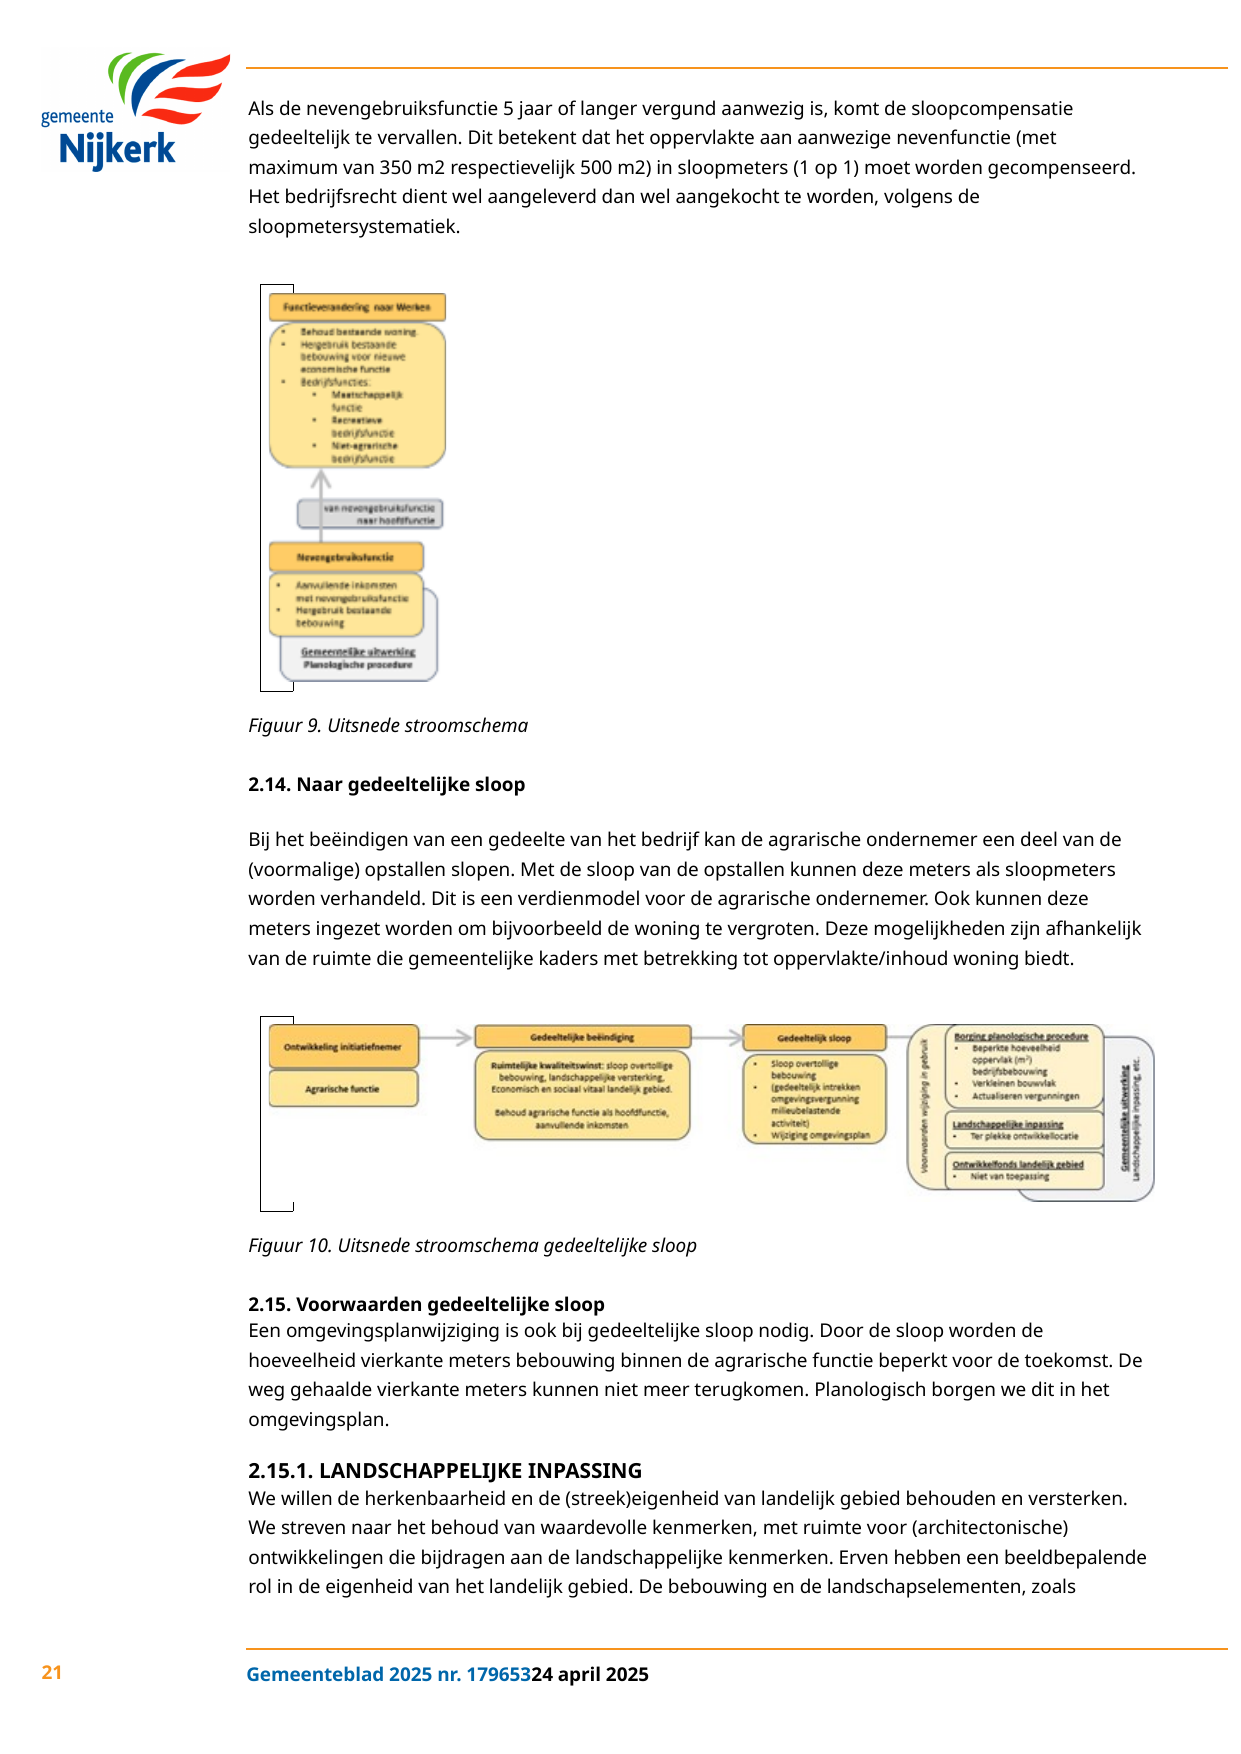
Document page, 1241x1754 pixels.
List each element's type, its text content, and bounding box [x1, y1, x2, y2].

text 2.14. Naar gedeeltelijke sloop [248, 771, 1152, 797]
picture [41, 47, 231, 172]
text Een omgevingsplanwijziging is ook bij gedeeltelijke sloop nodig. Door de sloop worden de hoeveelheid vierkante meters bebouwing binnen de agrarische functie beperkt voor de toekomst. De weg gehaalde vierkante meters kunnen niet meer terugkomen. Planologisch borgen we dit in het omgevingsplan. [248, 1317, 1152, 1432]
text 2.15. Voorwaarden gedeeltelijke sloop [248, 1291, 1152, 1317]
text We willen de herkenbaarheid en de (streek)eigenheid van landelijk gebied behouden en versterken. We streven naar het behoud van waardevolle kenmerken, met ruimte voor (architectonische) ontwikkelingen die bijdragen aan de landschappelijke kenmerken. Erven hebben een beeldbepalende rol in de eigenheid van het landelijk gebied. De bebouwing en de landschapselementen, zoals [248, 1485, 1152, 1599]
picture [268, 1024, 1155, 1202]
text Figuur 10. Uitsnede stroomschema gedeeltelijke sloop [248, 1232, 1152, 1258]
picture [268, 293, 447, 682]
text Bij het beëindigen van een gedeelte van het bedrijf kan de agrarische ondernemer een deel van de (voormalige) opstallen slopen. Met de sloop van de opstallen kunnen deze meters als sloopmeters worden verhandeld. Dit is een verdienmodel voor de agrarische ondernemer. Ook kunnen deze meters ingezet worden om bijvoorbeeld de woning te vergroten. Deze mogelijkheden zijn afhankelijk van de ruimte die gemeentelijke kaders met betrekking tot oppervlakte/inhoud woning biedt. [248, 826, 1152, 971]
text Als de nevengebruiksfunctie 5 jaar of langer vergund aanwezig is, komt de sloopcompensatie gedeeltelijk te vervallen. Dit betekent dat het oppervlakte aan aanwezige nevenfunctie (met maximum van 350 m2 respectievelijk 500 m2) in sloopmeters (1 op 1) moet worden gecompenseerd. Het bedrijfsrecht dient wel aangeleverd dan wel aangekocht te worden, volgens de sloopmetersystematiek. [248, 95, 1152, 239]
text Figuur 9. Uitsnede stroomschema [248, 712, 1152, 738]
text 2.15.1. LANDSCHAPPELIJKE INPASSING [248, 1456, 1152, 1485]
